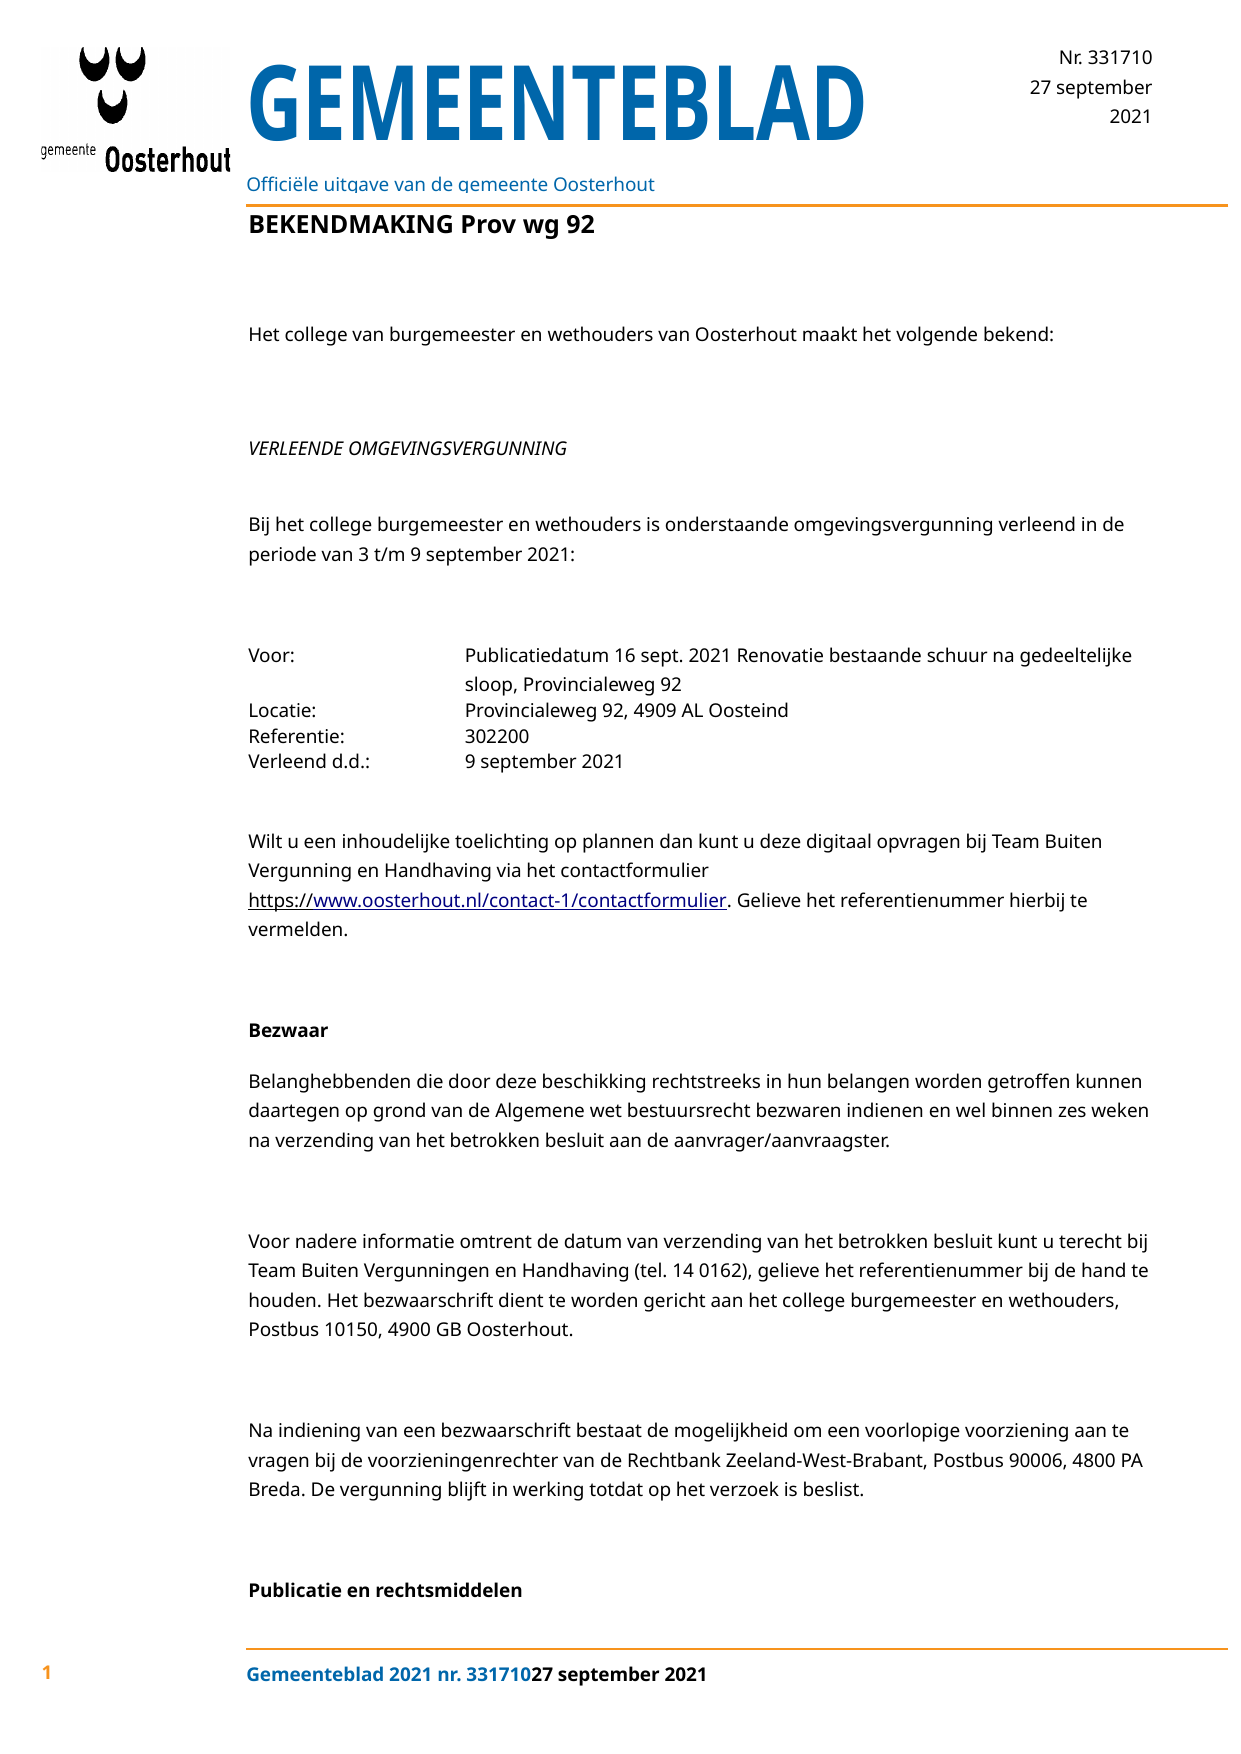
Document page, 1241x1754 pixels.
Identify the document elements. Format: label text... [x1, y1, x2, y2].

picture [41, 47, 231, 172]
table_cell 302200 [465, 723, 1152, 748]
text VERLEENDE OMGEVINGSVERGUNNING [248, 435, 1152, 461]
table_header Voor: [248, 642, 464, 697]
table_cell 9 september 2021 [465, 749, 1152, 774]
table_cell Verleend d.d.: [248, 749, 464, 774]
text Na indiening van een bezwaarschrift bestaat de mogelijkheid om een voorlopige voorziening aan te vragen bij de voorzieningenrechter van de Rechtbank Zeeland-West-Brabant, Postbus 90006, 4800 PA Breda. De vergunning blijft in werking totdat op het verzoek is beslist. [248, 1417, 1152, 1502]
text Voor nadere informatie omtrent de datum van verzending van het betrokken besluit kunt u terecht bij Team Buiten Vergunningen en Handhaving (tel. 14 0162), gelieve het referentienummer bij de hand te houden. Het bezwaarschrift dient te worden gericht aan het college burgemeester en wethouders, Postbus 10150, 4900 GB Oosterhout. [248, 1228, 1152, 1342]
text Publicatie en rechtsmiddelen [248, 1577, 1152, 1603]
table_cell Locatie: [248, 697, 464, 723]
text Belanghebbenden die door deze beschikking rechtstreeks in hun belangen worden getroffen kunnen daartegen op grond van de Algemene wet bestuursrecht bezwaren indienen en wel binnen zes weken na verzending van het betrokken besluit aan de aanvrager/aanvraagster. [248, 1068, 1152, 1153]
text Het college van burgemeester en wethouders van Oosterhout maakt het volgende bekend: [248, 321, 1152, 346]
table_cell Provincialeweg 92, 4909 AL Oosteind [465, 697, 1152, 723]
text BEKENDMAKING Prov wg 92 [248, 207, 1152, 241]
text Wilt u een inhoudelijke toelichting op plannen dan kunt u deze digitaal opvragen bij Team Buiten Vergunning en Handhaving via het contactformulier https://www.oosterhout.nl/contact-1/contactformulier. Gelieve het referentienummer hierbij te vermelden. [248, 828, 1152, 942]
text Bij het college burgemeester en wethouders is onderstaande omgevingsvergunning verleend in de periode van 3 t/m 9 september 2021: [248, 511, 1152, 567]
table_cell Referentie: [248, 723, 464, 748]
table_header Publicatiedatum 16 sept. 2021 Renovatie bestaande schuur na gedeeltelijke sloop, Provincialeweg 92 [465, 642, 1152, 697]
text Bezwaar [248, 1017, 1152, 1043]
